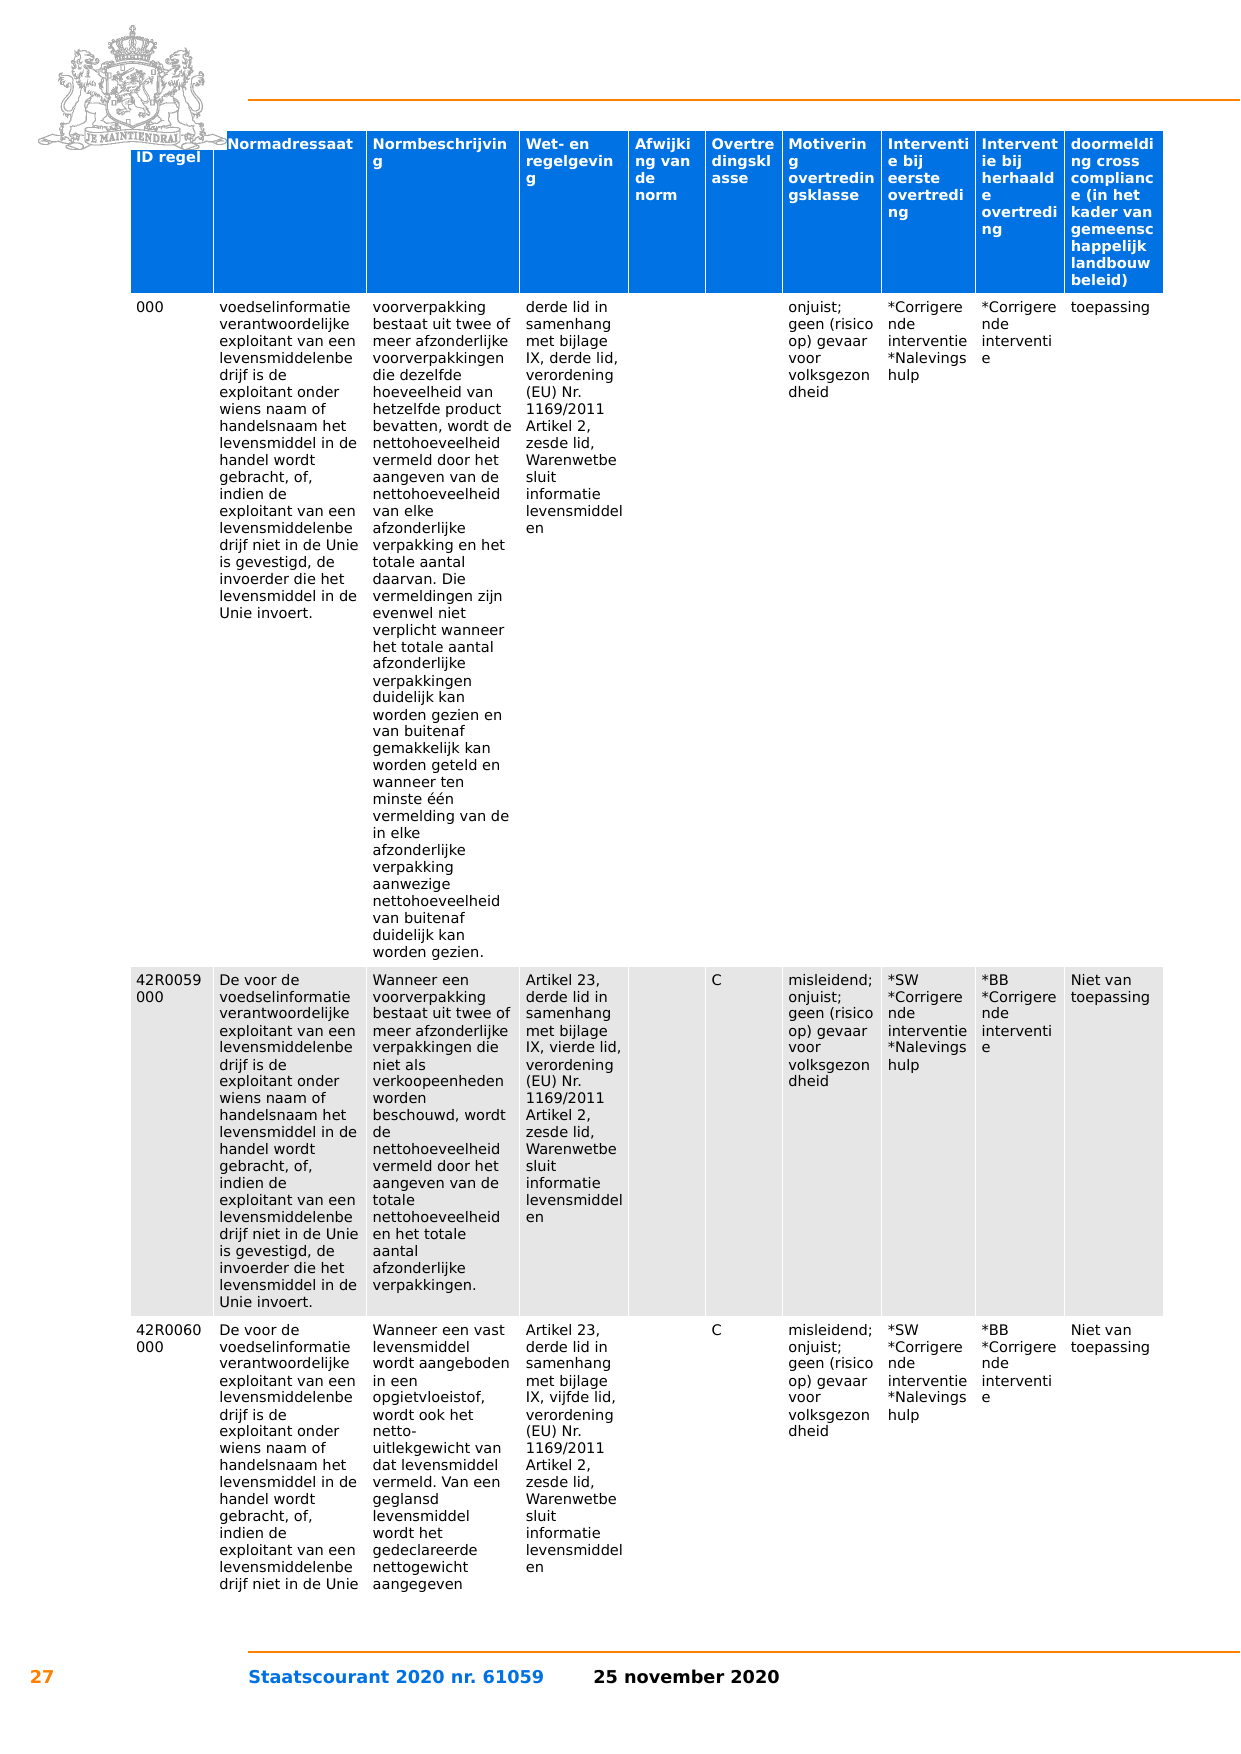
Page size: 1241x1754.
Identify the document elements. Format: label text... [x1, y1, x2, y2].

table_header ID regel [131, 150, 213, 293]
table_cell voedselinformatie verantwoordelijke exploitant van een levensmiddelenbedrijf is de exploitant onder wiens naam of handelsnaam het levensmiddel in de handel wordt gebracht, of, indien de exploitant van een levensmiddelenbedrijf niet in de Unie is gevestigd, de invoerder die het levensmiddel in de Unie invoert. [214, 294, 366, 966]
table_cell onjuist; geen (risico op) gevaar voor volksgezondheid [783, 294, 881, 966]
table_cell C [706, 967, 782, 1316]
table_header Motivering overtredingsklasse [783, 131, 881, 293]
table_cell *BB *Corrigerende interventie [976, 967, 1064, 1316]
table_cell misleidend; onjuist; geen (risico op) gevaar voor volksgezondheid [783, 1317, 881, 1598]
table_cell [706, 294, 782, 966]
table_cell Artikel 23, derde lid in samenhang met bijlage IX, vierde lid, verordening (EU) Nr. 1169/2011 Artikel 2, zesde lid, Warenwetbesluit informatie levensmiddelen [520, 967, 628, 1316]
table_cell Wanneer een vast levensmiddel wordt aangeboden in een opgietvloeistof, wordt ook het netto-uitlekgewicht van dat levensmiddel vermeld. Van een geglansd levensmiddel wordt het gedeclareerde nettogewicht aangegeven [367, 1317, 519, 1598]
table_cell voorverpakking bestaat uit twee of meer afzonderlijke voorverpakkingen die dezelfde hoeveelheid van hetzelfde product bevatten, wordt de nettohoeveelheid vermeld door het aangeven van de nettohoeveelheid van elke afzonderlijke verpakking en het totale aantal daarvan. Die vermeldingen zijn evenwel niet verplicht wanneer het totale aantal afzonderlijke verpakkingen duidelijk kan worden gezien en van buitenaf gemakkelijk kan worden geteld en wanneer ten minste één vermelding van de in elke afzonderlijke verpakking aanwezige nettohoeveelheid van buitenaf duidelijk kan worden gezien. [367, 294, 519, 966]
table_cell derde lid in samenhang met bijlage IX, derde lid, verordening (EU) Nr. 1169/2011 Artikel 2, zesde lid, Warenwetbesluit informatie levensmiddelen [520, 294, 628, 966]
table_cell 000 [131, 294, 213, 966]
table_header doormelding cross compliance (in het kader van gemeenschappelijk landbouwbeleid) [1065, 131, 1163, 293]
picture [38, 25, 227, 150]
table_cell toepassing [1065, 294, 1163, 966]
table_header Normadressaat [214, 131, 366, 293]
table_cell 42R0060000 [131, 1317, 213, 1598]
table_cell *SW *Corrigerende interventie *Nalevingshulp [882, 1317, 975, 1598]
table_cell misleidend; onjuist; geen (risico op) gevaar voor volksgezondheid [783, 967, 881, 1316]
table_cell *SW *Corrigerende interventie *Nalevingshulp [882, 967, 975, 1316]
table_cell [629, 967, 705, 1316]
table_cell *BB *Corrigerende interventie [976, 1317, 1064, 1598]
table_header Afwijking van de norm [629, 131, 705, 293]
table_cell C [706, 1317, 782, 1598]
table_header Overtredingsklasse [706, 131, 782, 293]
table_cell Niet van toepassing [1065, 1317, 1163, 1598]
table_cell Artikel 23, derde lid in samenhang met bijlage IX, vijfde lid, verordening (EU) Nr. 1169/2011 Artikel 2, zesde lid, Warenwetbesluit informatie levensmiddelen [520, 1317, 628, 1598]
table_header Interventie bij herhaalde overtreding [976, 131, 1064, 293]
table_header Wet- en regelgeving [520, 131, 628, 293]
table_cell De voor de voedselinformatie verantwoordelijke exploitant van een levensmiddelenbedrijf is de exploitant onder wiens naam of handelsnaam het levensmiddel in de handel wordt gebracht, of, indien de exploitant van een levensmiddelenbedrijf niet in de Unie [214, 1317, 366, 1598]
table_cell *Corrigerende interventie [976, 294, 1064, 966]
table_cell 42R0059000 [131, 967, 213, 1316]
table_cell Niet van toepassing [1065, 967, 1163, 1316]
table_cell [629, 294, 705, 966]
table_cell Wanneer een voorverpakking bestaat uit twee of meer afzonderlijke verpakkingen die niet als verkoopeenheden worden beschouwd, wordt de nettohoeveelheid vermeld door het aangeven van de totale nettohoeveelheid en het totale aantal afzonderlijke verpakkingen. [367, 967, 519, 1316]
table_cell De voor de voedselinformatie verantwoordelijke exploitant van een levensmiddelenbedrijf is de exploitant onder wiens naam of handelsnaam het levensmiddel in de handel wordt gebracht, of, indien de exploitant van een levensmiddelenbedrijf niet in de Unie is gevestigd, de invoerder die het levensmiddel in de Unie invoert. [214, 967, 366, 1316]
table_cell *Corrigerende interventie *Nalevingshulp [882, 294, 975, 966]
table_header Normbeschrijving [367, 131, 519, 293]
table_header Interventie bij eerste overtreding [882, 131, 975, 293]
table_cell [629, 1317, 705, 1598]
